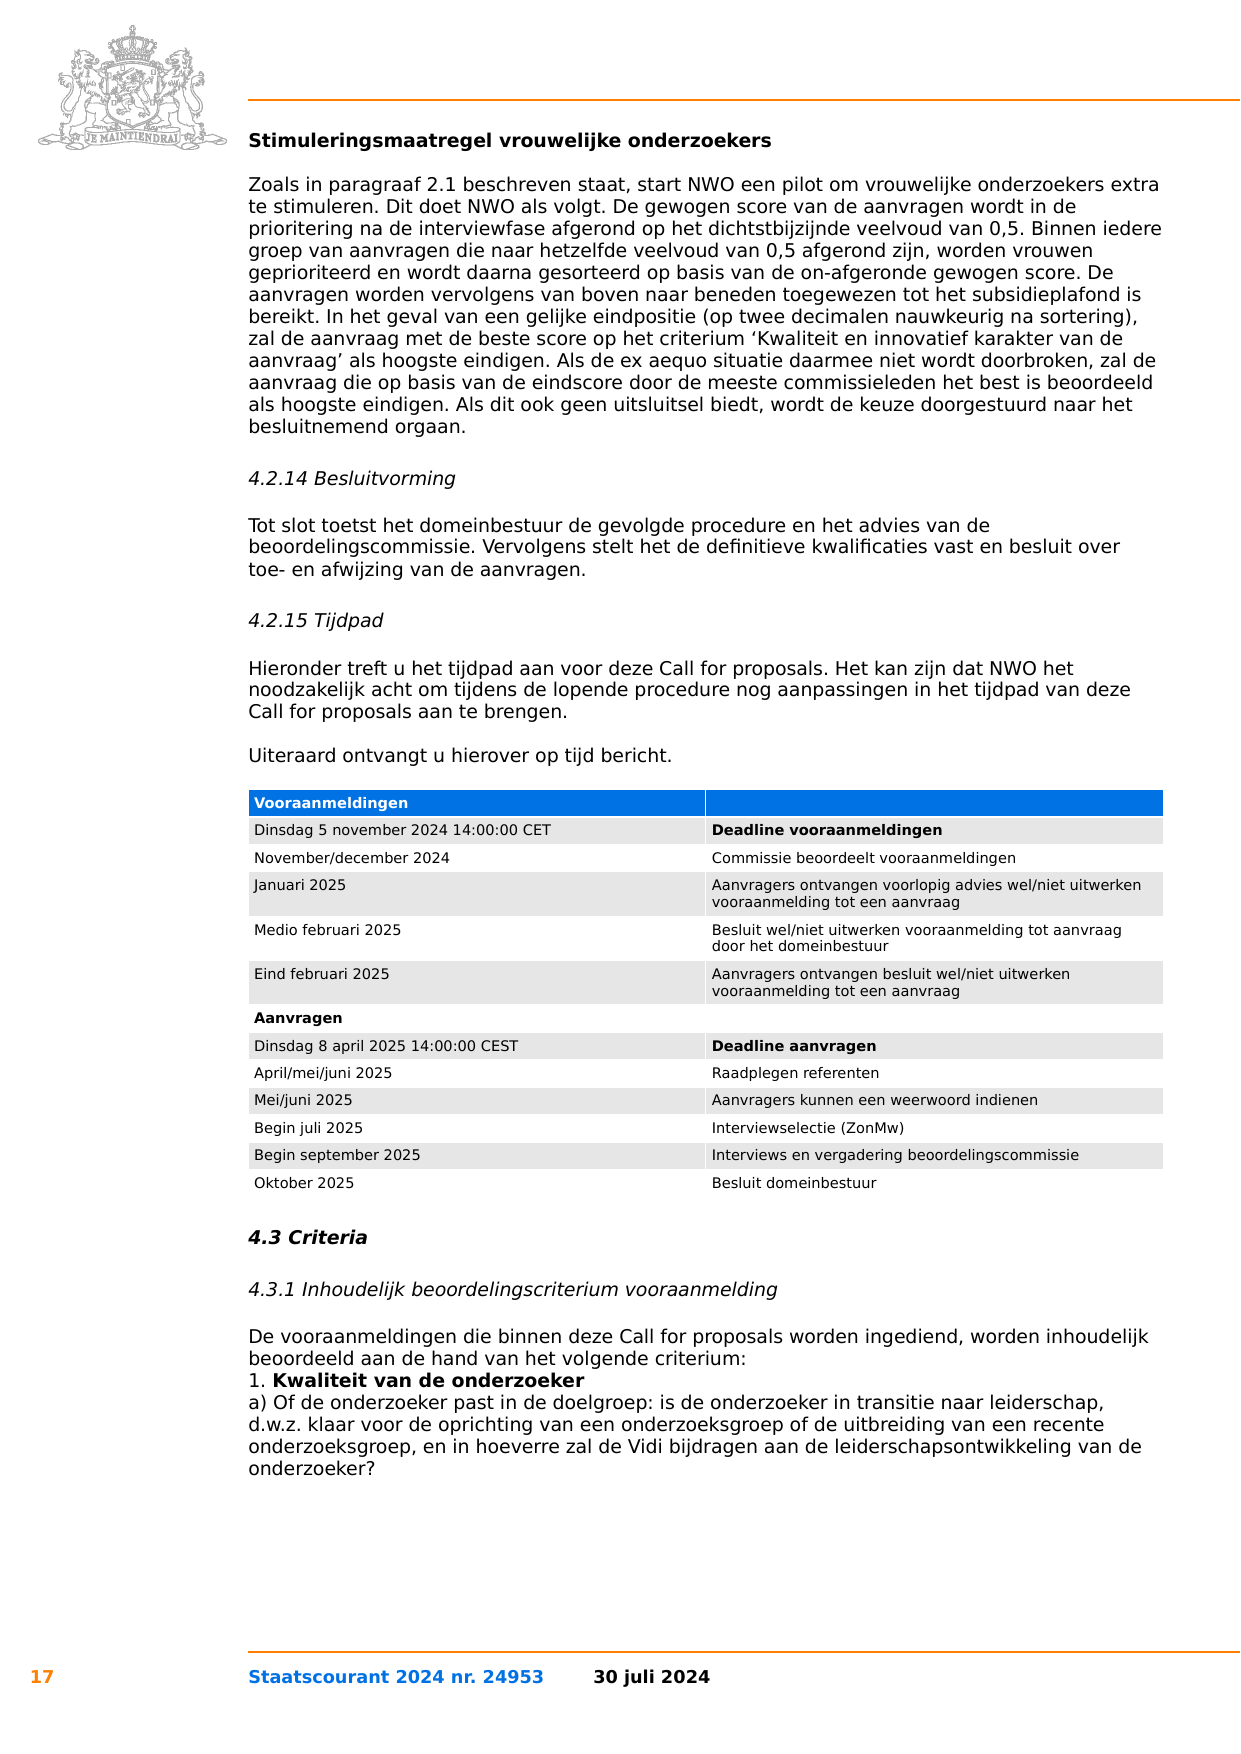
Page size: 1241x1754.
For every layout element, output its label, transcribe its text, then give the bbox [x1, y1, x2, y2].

table_cell Medio februari 2025 [249, 917, 705, 960]
table_cell Aanvragers kunnen een weerwoord indienen [706, 1088, 1163, 1114]
table_cell November/december 2024 [249, 845, 705, 871]
table_cell Besluit domeinbestuur [706, 1170, 1163, 1196]
text 1. Kwaliteit van de onderzoeker [248, 1370, 1163, 1392]
subtitle 4.3.1 Inhoudelijk beoordelingscriterium vooraanmelding [248, 1279, 1163, 1301]
table_cell Begin september 2025 [249, 1143, 705, 1169]
table_cell [706, 1005, 1163, 1032]
table_header [706, 790, 1163, 816]
table_cell Aanvragers ontvangen besluit wel/niet uitwerken vooraanmelding tot een aanvraag [706, 961, 1163, 1004]
table_cell Interviewselectie (ZonMw) [706, 1115, 1163, 1141]
table_cell April/mei/juni 2025 [249, 1060, 705, 1087]
table_cell Aanvragen [249, 1005, 705, 1032]
text a) Of de onderzoeker past in de doelgroep: is de onderzoeker in transitie naar leiderschap, d.w.z. klaar voor de oprichting van een onderzoeksgroep of de uitbreiding van een recente onderzoeksgroep, en in hoeverre zal de Vidi bijdragen aan de leiderschapsontwikkeling van de onderzoeker? [248, 1392, 1163, 1480]
table_cell Aanvragers ontvangen voorlopig advies wel/niet uitwerken vooraanmelding tot een aanvraag [706, 872, 1163, 916]
table_cell Oktober 2025 [249, 1170, 705, 1196]
table_cell Januari 2025 [249, 872, 705, 916]
table_cell Commissie beoordeelt vooraanmeldingen [706, 845, 1163, 871]
table_cell Mei/juni 2025 [249, 1088, 705, 1114]
table_cell Begin juli 2025 [249, 1115, 705, 1141]
subtitle 4.3 Criteria [248, 1227, 1163, 1249]
table_cell Dinsdag 8 april 2025 14:00:00 CEST [249, 1033, 705, 1059]
table_cell Besluit wel/niet uitwerken vooraanmelding tot aanvraag door het domeinbestuur [706, 917, 1163, 960]
table_cell Deadline aanvragen [706, 1033, 1163, 1059]
text Tot slot toetst het domeinbestuur de gevolgde procedure en het advies van de beoordelingscommissie. Vervolgens stelt het de definitieve kwalificaties vast en besluit over toe- en afwijzing van de aanvragen. [248, 514, 1163, 580]
text Zoals in paragraaf 2.1 beschreven staat, start NWO een pilot om vrouwelijke onderzoekers extra te stimuleren. Dit doet NWO als volgt. De gewogen score van de aanvragen wordt in de prioritering na de interviewfase afgerond op het dichtstbijzijnde veelvoud van 0,5. Binnen iedere groep van aanvragen die naar hetzelfde veelvoud van 0,5 afgerond zijn, worden vrouwen geprioriteerd en wordt daarna gesorteerd op basis van de on-afgeronde gewogen score. De aanvragen worden vervolgens van boven naar beneden toegewezen tot het subsidieplafond is bereikt. In het geval van een gelijke eindpositie (op twee decimalen nauwkeurig na sortering), zal de aanvraag met de beste score op het criterium ‘Kwaliteit en innovatief karakter van de aanvraag’ als hoogste eindigen. Als de ex aequo situatie daarmee niet wordt doorbroken, zal de aanvraag die op basis van de eindscore door de meeste commissieleden het best is beoordeeld als hoogste eindigen. Als dit ook geen uitsluitsel biedt, wordt de keuze doorgestuurd naar het besluitnemend orgaan. [248, 174, 1163, 437]
picture [38, 25, 227, 150]
text Uiteraard ontvangt u hierover op tijd bericht. [248, 745, 1163, 767]
table_cell Eind februari 2025 [249, 961, 705, 1004]
table_header Vooraanmeldingen [249, 790, 705, 816]
subtitle 4.2.15 Tijdpad [248, 610, 1163, 632]
table_cell Raadplegen referenten [706, 1060, 1163, 1087]
text Hieronder treft u het tijdpad aan voor deze Call for proposals. Het kan zijn dat NWO het noodzakelijk acht om tijdens de lopende procedure nog aanpassingen in het tijdpad van deze Call for proposals aan te brengen. [248, 657, 1163, 723]
text De vooraanmeldingen die binnen deze Call for proposals worden ingediend, worden inhoudelijk beoordeeld aan de hand van het volgende criterium: [248, 1326, 1163, 1370]
subtitle Stimuleringsmaatregel vrouwelijke onderzoekers [248, 130, 1163, 152]
subtitle 4.2.14 Besluitvorming [248, 467, 1163, 489]
table_cell Interviews en vergadering beoordelingscommissie [706, 1143, 1163, 1169]
table_cell Dinsdag 5 november 2024 14:00:00 CET [249, 818, 705, 844]
table_cell Deadline vooraanmeldingen [706, 818, 1163, 844]
